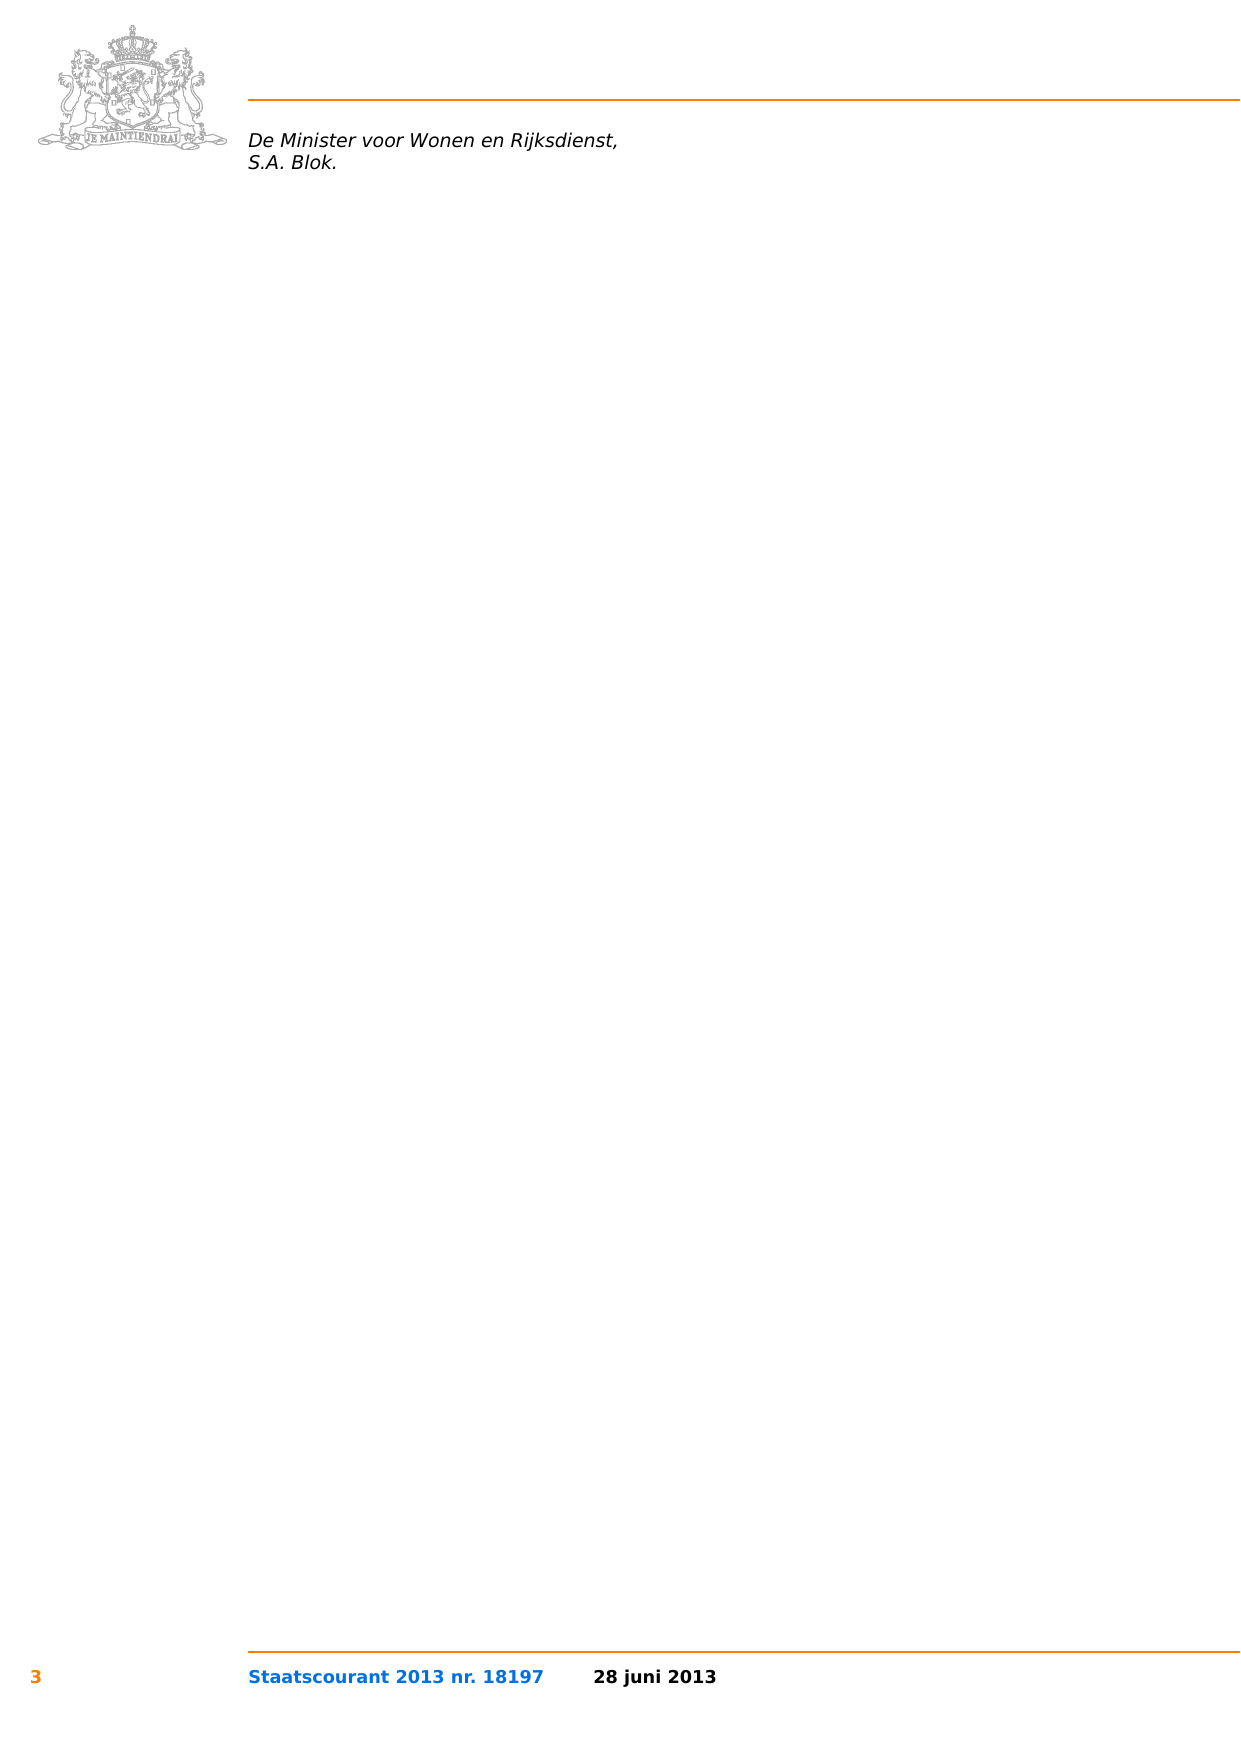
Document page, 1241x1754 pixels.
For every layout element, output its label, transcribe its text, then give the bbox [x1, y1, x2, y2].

picture [38, 25, 227, 150]
text De Minister voor Wonen en Rijksdienst, S.A. Blok. [248, 130, 1163, 174]
